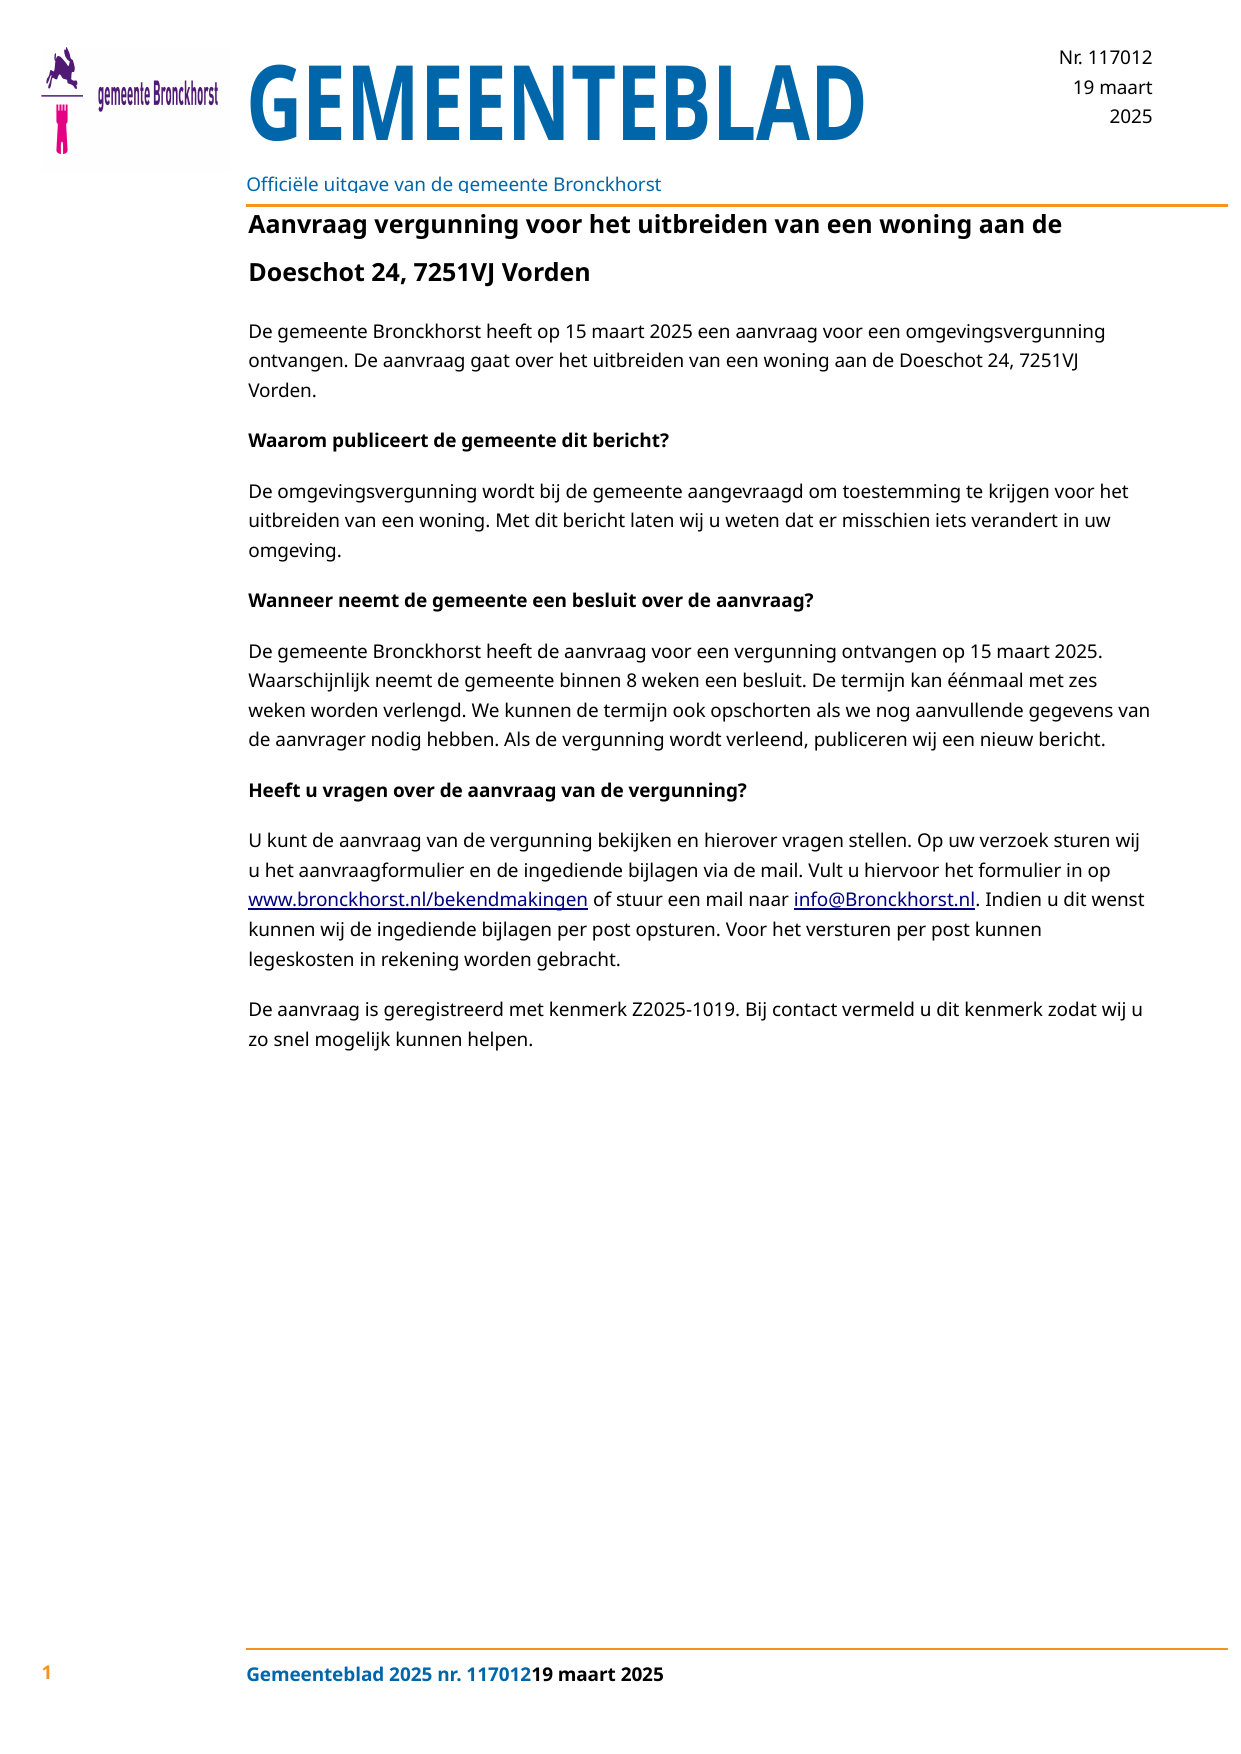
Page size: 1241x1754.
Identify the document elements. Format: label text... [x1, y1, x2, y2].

text Wanneer neemt de gemeente een besluit over de aanvraag? [248, 587, 1152, 613]
text Aanvraag vergunning voor het uitbreiden van een woning aan de Doeschot 24, 7251VJ Vorden [248, 207, 1152, 288]
text Waarom publiceert de gemeente dit bericht? [248, 427, 1152, 453]
text De aanvraag is geregistreerd met kenmerk Z2025-1019. Bij contact vermeld u dit kenmerk zodat wij u zo snel mogelijk kunnen helpen. [248, 996, 1152, 1052]
text De gemeente Bronckhorst heeft de aanvraag voor een vergunning ontvangen op 15 maart 2025. Waarschijnlijk neemt de gemeente binnen 8 weken een besluit. De termijn kan éénmaal met zes weken worden verlengd. We kunnen de termijn ook opschorten als we nog aanvullende gegevens van de aanvrager nodig hebben. Als de vergunning wordt verleend, publiceren wij een nieuw bericht. [248, 638, 1152, 752]
text Heeft u vragen over de aanvraag van de vergunning? [248, 777, 1152, 803]
text U kunt de aanvraag van de vergunning bekijken en hierover vragen stellen. Op uw verzoek sturen wij u het aanvraagformulier en de ingediende bijlagen via de mail. Vult u hiervoor het formulier in op www.bronckhorst.nl/bekendmakingen of stuur een mail naar info@Bronckhorst.nl. Indien u dit wenst kunnen wij de ingediende bijlagen per post opsturen. Voor het versturen per post kunnen legeskosten in rekening worden gebracht. [248, 827, 1152, 972]
text De omgevingsvergunning wordt bij de gemeente aangevraagd om toestemming te krijgen voor het uitbreiden van een woning. Met dit bericht laten wij u weten dat er misschien iets verandert in uw omgeving. [248, 478, 1152, 563]
picture [41, 47, 231, 172]
text De gemeente Bronckhorst heeft op 15 maart 2025 een aanvraag voor een omgevingsvergunning ontvangen. De aanvraag gaat over het uitbreiden van een woning aan de Doeschot 24, 7251VJ Vorden. [248, 318, 1152, 403]
